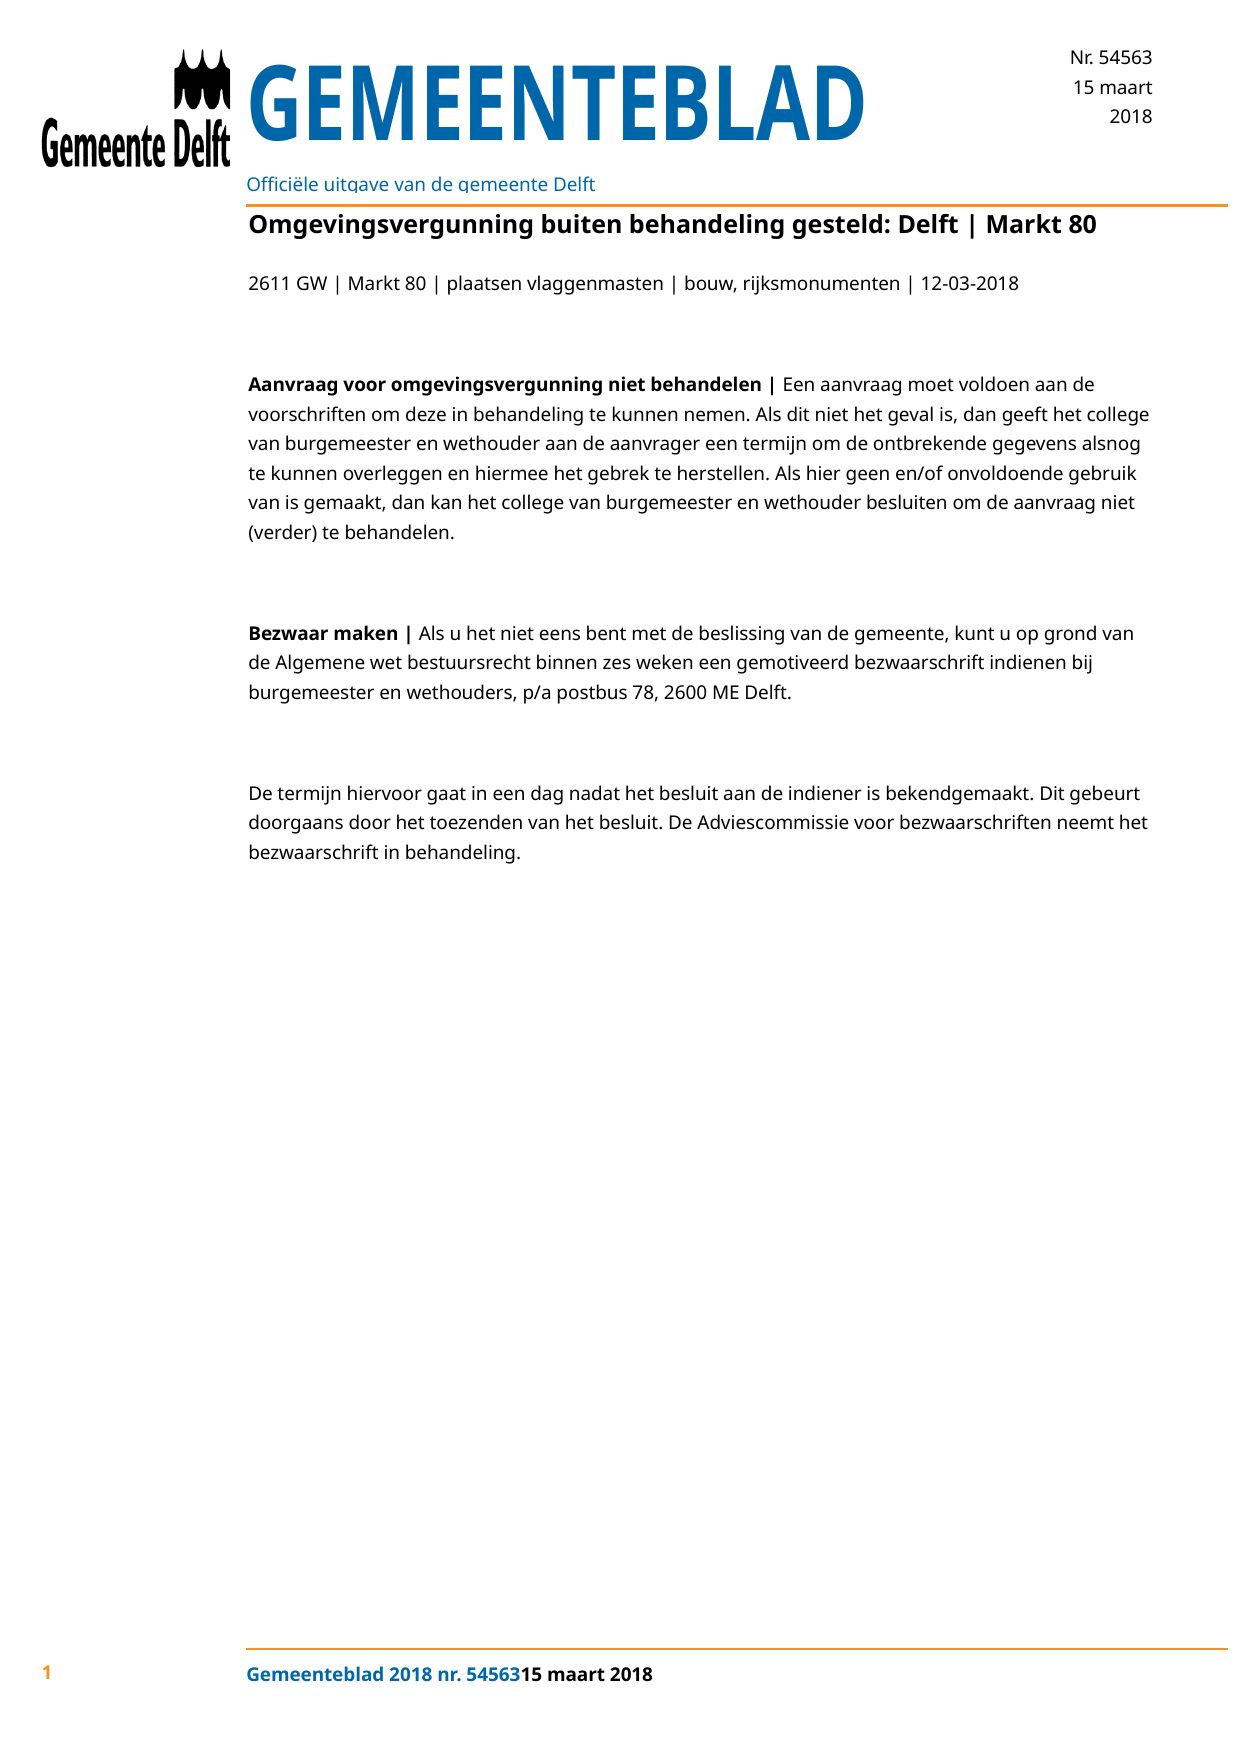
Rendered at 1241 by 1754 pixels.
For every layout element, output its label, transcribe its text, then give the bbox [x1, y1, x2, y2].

text Bezwaar maken | Als u het niet eens bent met de beslissing van de gemeente, kunt u op grond van de Algemene wet bestuursrecht binnen zes weken een gemotiveerd bezwaarschrift indienen bij burgemeester en wethouders, p/a postbus 78, 2600 ME Delft. [248, 620, 1152, 705]
text Aanvraag voor omgevingsvergunning niet behandelen | Een aanvraag moet voldoen aan de voorschriften om deze in behandeling te kunnen nemen. Als dit niet het geval is, dan geeft het college van burgemeester en wethouder aan de aanvrager een termijn om de ontbrekende gegevens alsnog te kunnen overleggen en hiermee het gebrek te herstellen. Als hier geen en/of onvoldoende gebruik van is gemaakt, dan kan het college van burgemeester en wethouder besluiten om de aanvraag niet (verder) te behandelen. [248, 371, 1152, 545]
text Omgevingsvergunning buiten behandeling gesteld: Delft | Markt 80 [248, 207, 1152, 241]
picture [41, 47, 231, 172]
text De termijn hiervoor gaat in een dag nadat het besluit aan de indiener is bekendgemaakt. Dit gebeurt doorgaans door het toezenden van het besluit. De Adviescommissie voor bezwaarschriften neemt het bezwaarschrift in behandeling. [248, 780, 1152, 865]
text 2611 GW | Markt 80 | plaatsen vlaggenmasten | bouw, rijksmonumenten | 12-03-2018 [248, 270, 1152, 296]
